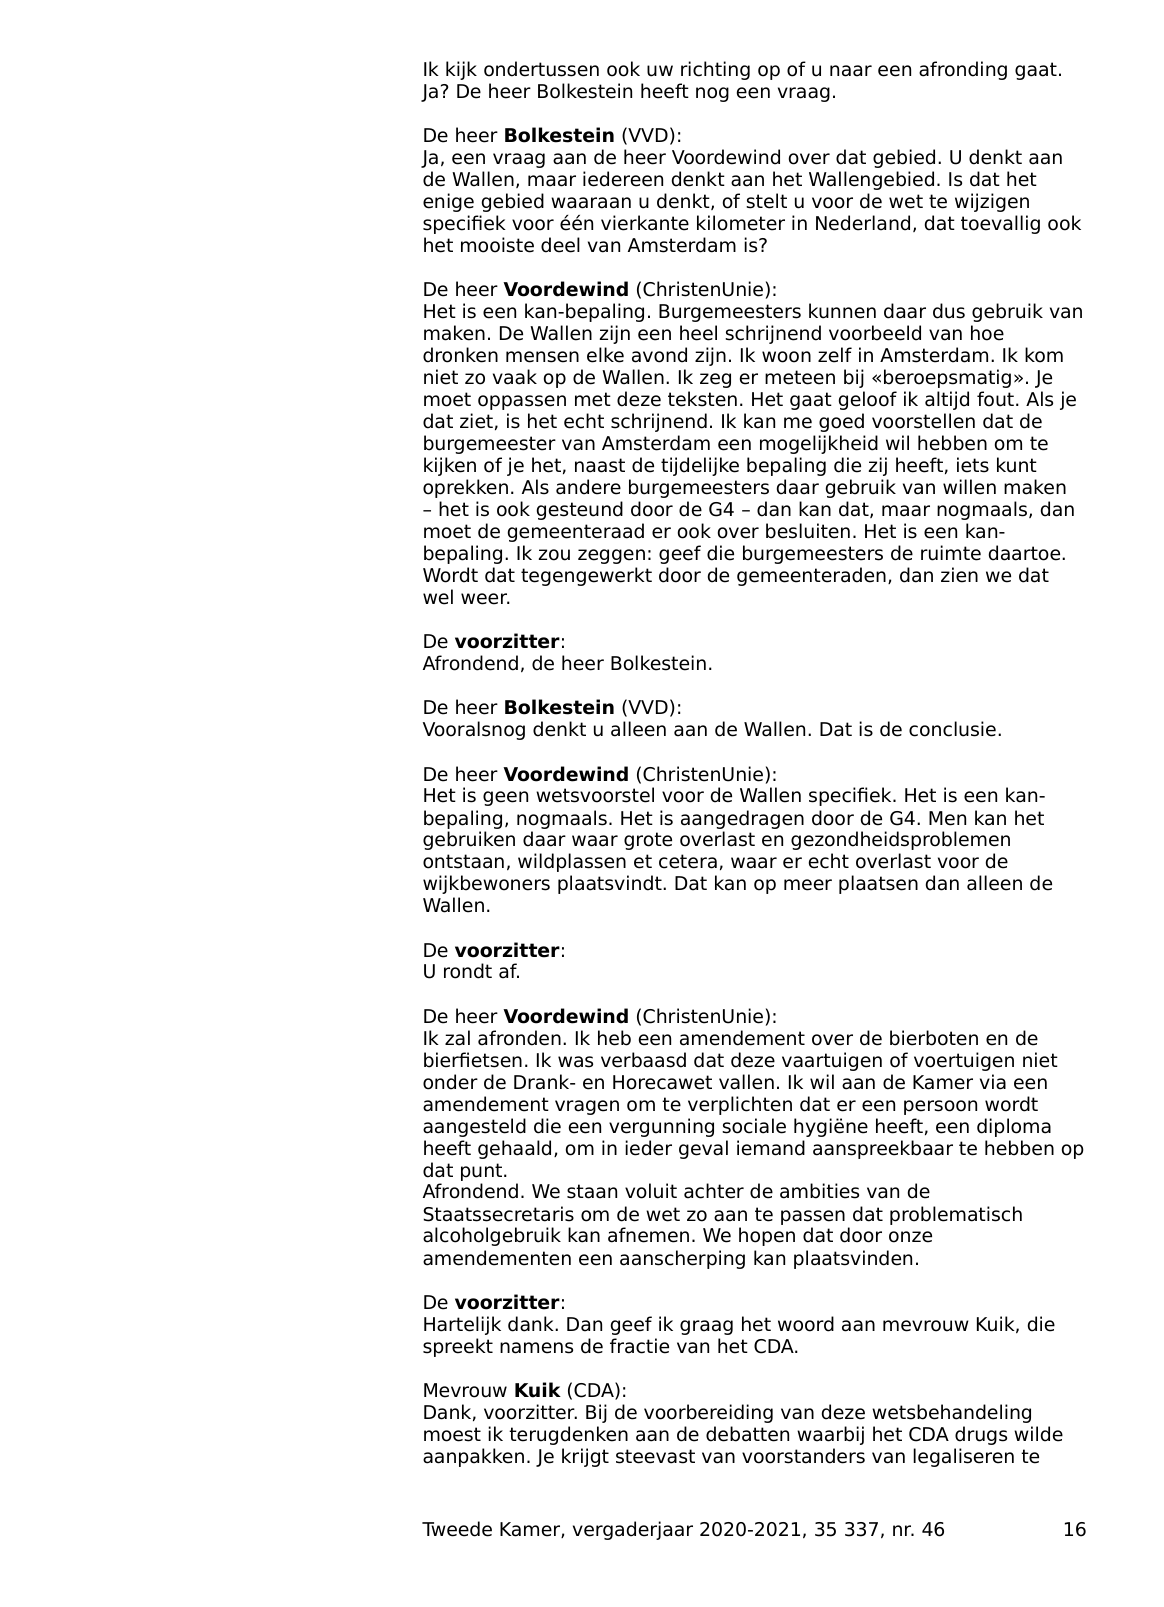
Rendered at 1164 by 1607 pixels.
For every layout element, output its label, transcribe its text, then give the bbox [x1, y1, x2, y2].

text De heer Voordewind (ChristenUnie): [422, 763, 1087, 785]
text De heer Voordewind (ChristenUnie): [422, 1006, 1087, 1028]
text Afrondend. We staan voluit achter de ambities van de Staatssecretaris om de wet zo aan te passen dat problematisch alcoholgebruik kan afnemen. We hopen dat door onze amendementen een aanscherping kan plaatsvinden. [422, 1181, 1087, 1269]
text Vooralsnog denkt u alleen aan de Wallen. Dat is de conclusie. [422, 719, 1087, 741]
text Hartelijk dank. Dan geef ik graag het woord aan mevrouw Kuik, die spreekt namens de fractie van het CDA. [422, 1313, 1087, 1357]
text Ja, een vraag aan de heer Voordewind over dat gebied. U denkt aan de Wallen, maar iedereen denkt aan het Wallengebied. Is dat het enige gebied waaraan u denkt, of stelt u voor de wet te wijzigen specifiek voor één vierkante kilometer in Nederland, dat toevallig ook het mooiste deel van Amsterdam is? [422, 147, 1087, 257]
text De voorzitter: [422, 631, 1087, 653]
text De heer Voordewind (ChristenUnie): [422, 279, 1087, 301]
text Het is een kan-bepaling. Burgemeesters kunnen daar dus gebruik van maken. De Wallen zijn een heel schrijnend voorbeeld van hoe dronken mensen elke avond zijn. Ik woon zelf in Amsterdam. Ik kom niet zo vaak op de Wallen. Ik zeg er meteen bij «beroepsmatig». Je moet oppassen met deze teksten. Het gaat geloof ik altijd fout. Als je dat ziet, is het echt schrijnend. Ik kan me goed voorstellen dat de burgemeester van Amsterdam een mogelijkheid wil hebben om te kijken of je het, naast de tijdelijke bepaling die zij heeft, iets kunt oprekken. Als andere burgemeesters daar gebruik van willen maken – het is ook gesteund door de G4 – dan kan dat, maar nogmaals, dan moet de gemeenteraad er ook over besluiten. Het is een kan-bepaling. Ik zou zeggen: geef die burgemeesters de ruimte daartoe. Wordt dat tegengewerkt door de gemeenteraden, dan zien we dat wel weer. [422, 301, 1087, 609]
text U rondt af. [422, 961, 1087, 983]
text Het is geen wetsvoorstel voor de Wallen specifiek. Het is een kan-bepaling, nogmaals. Het is aangedragen door de G4. Men kan het gebruiken daar waar grote overlast en gezondheidsproblemen ontstaan, wildplassen et cetera, waar er echt overlast voor de wijkbewoners plaatsvindt. Dat kan op meer plaatsen dan alleen de Wallen. [422, 785, 1087, 917]
text De voorzitter: [422, 1292, 1087, 1313]
text Ik zal afronden. Ik heb een amendement over de bierboten en de bierfietsen. Ik was verbaasd dat deze vaartuigen of voertuigen niet onder de Drank- en Horecawet vallen. Ik wil aan de Kamer via een amendement vragen om te verplichten dat er een persoon wordt aangesteld die een vergunning sociale hygiëne heeft, een diploma heeft gehaald, om in ieder geval iemand aanspreekbaar te hebben op dat punt. [422, 1028, 1087, 1181]
text Afrondend, de heer Bolkestein. [422, 653, 1087, 675]
text Dank, voorzitter. Bij de voorbereiding van deze wetsbehandeling moest ik terugdenken aan de debatten waarbij het CDA drugs wilde aanpakken. Je krijgt steevast van voorstanders van legaliseren te [422, 1402, 1087, 1468]
text De voorzitter: [422, 939, 1087, 961]
text Mevrouw Kuik (CDA): [422, 1380, 1087, 1402]
text De heer Bolkestein (VVD): [422, 697, 1087, 719]
text De heer Bolkestein (VVD): [422, 125, 1087, 147]
text Ik kijk ondertussen ook uw richting op of u naar een afronding gaat. Ja? De heer Bolkestein heeft nog een vraag. [422, 59, 1087, 103]
